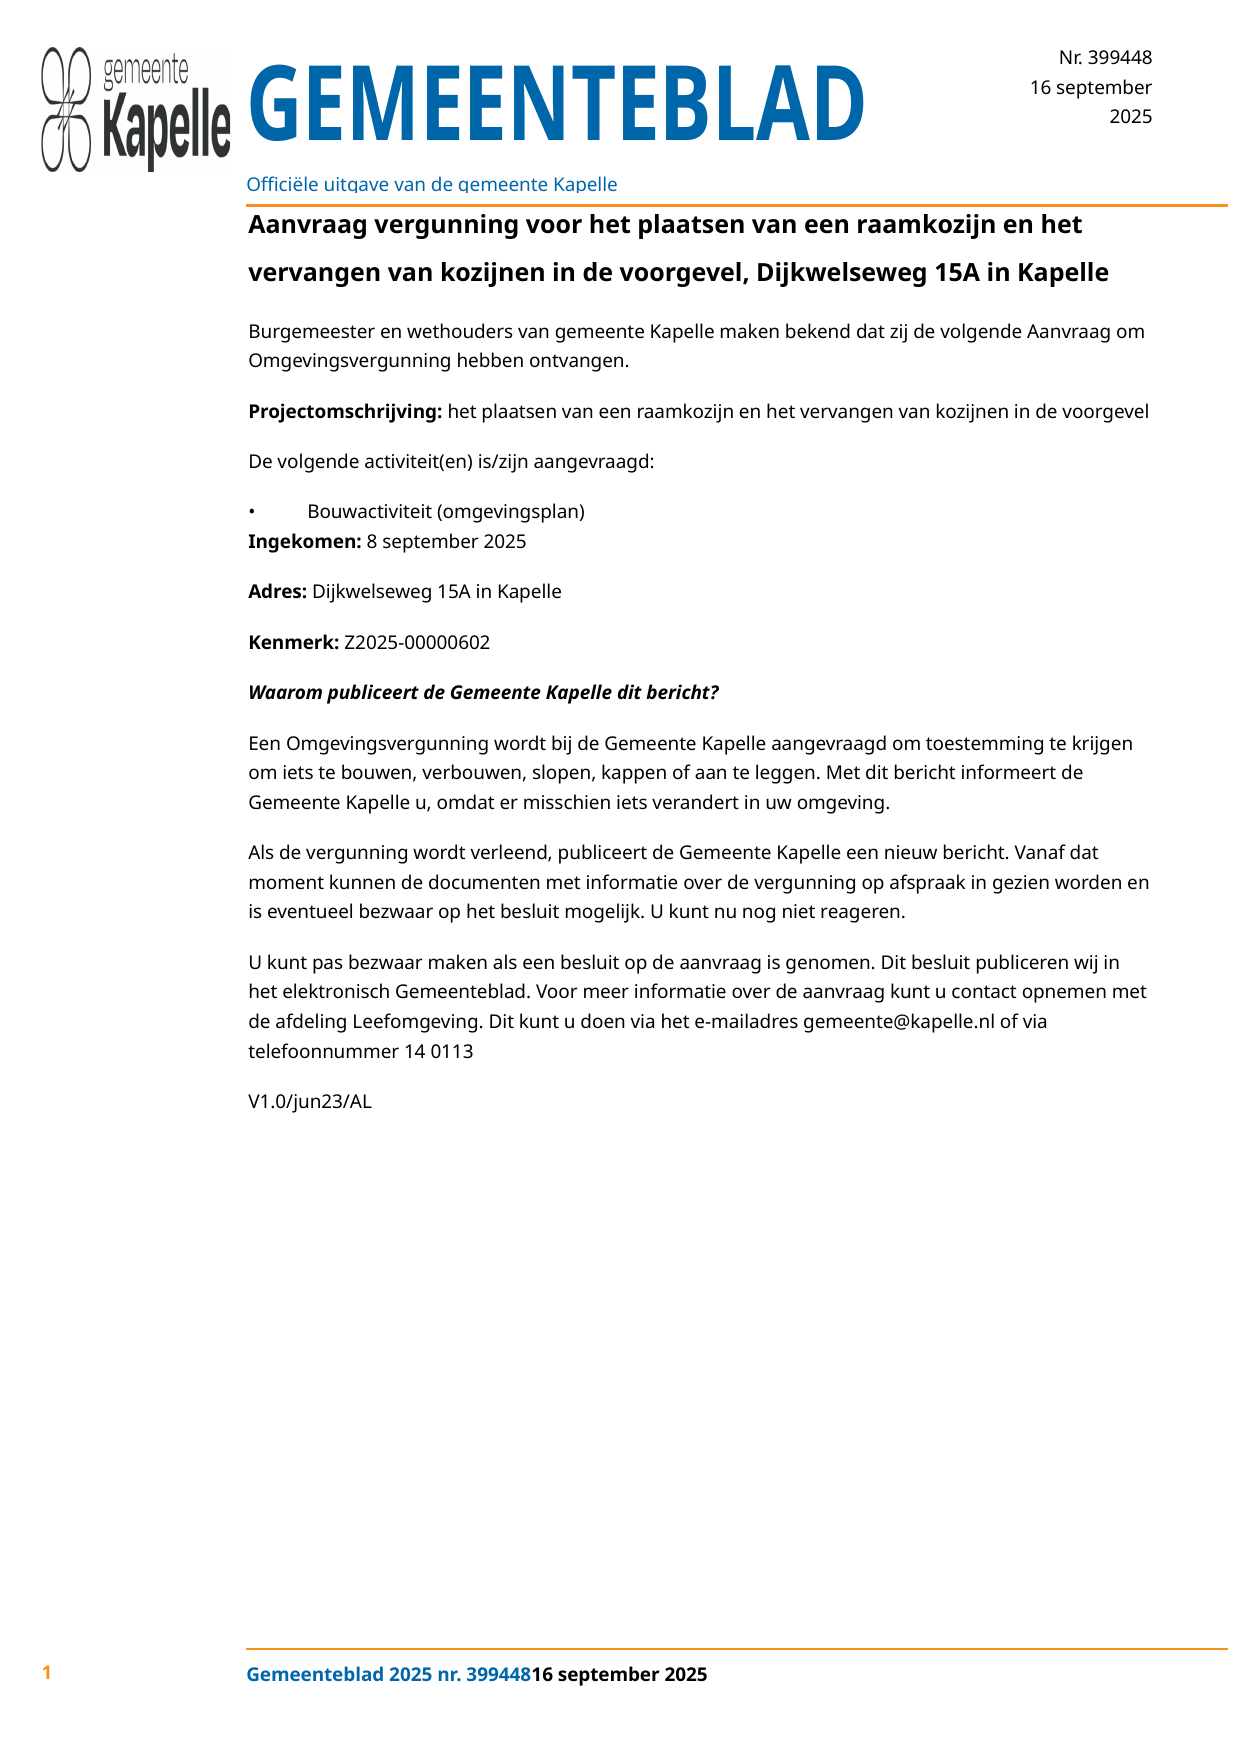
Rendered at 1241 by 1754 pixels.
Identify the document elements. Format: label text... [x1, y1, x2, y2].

text Aanvraag vergunning voor het plaatsen van een raamkozijn en het vervangen van kozijnen in de voorgevel, Dijkwelseweg 15A in Kapelle [248, 207, 1152, 288]
text Kenmerk: Z2025-00000602 [248, 629, 1152, 655]
text Waarom publiceert de Gemeente Kapelle dit bericht? [248, 679, 1152, 705]
text De volgende activiteit(en) is/zijn aangevraagd: [248, 448, 1152, 474]
text Als de vergunning wordt verleend, publiceert de Gemeente Kapelle een nieuw bericht. Vanaf dat moment kunnen de documenten met informatie over de vergunning op afspraak in gezien worden en is eventueel bezwaar op het besluit mogelijk. U kunt nu nog niet reageren. [248, 839, 1152, 924]
text Projectomschrijving: het plaatsen van een raamkozijn en het vervangen van kozijnen in de voorgevel [248, 398, 1152, 424]
text Ingekomen: 8 september 2025 [248, 528, 1152, 554]
text Adres: Dijkwelseweg 15A in Kapelle [248, 579, 1152, 604]
list Bouwactiviteit (omgevingsplan) [248, 499, 1152, 524]
text Burgemeester en wethouders van gemeente Kapelle maken bekend dat zij de volgende Aanvraag om Omgevingsvergunning hebben ontvangen. [248, 318, 1152, 373]
text V1.0/jun23/AL [248, 1088, 1152, 1114]
picture [41, 47, 231, 172]
text U kunt pas bezwaar maken als een besluit op de aanvraag is genomen. Dit besluit publiceren wij in het elektronisch Gemeenteblad. Voor meer informatie over de aanvraag kunt u contact opnemen met de afdeling Leefomgeving. Dit kunt u doen via het e-mailadres gemeente@kapelle.nl of via telefoonnummer 14 0113 [248, 949, 1152, 1064]
text Een Omgevingsvergunning wordt bij de Gemeente Kapelle aangevraagd om toestemming te krijgen om iets te bouwen, verbouwen, slopen, kappen of aan te leggen. Met dit bericht informeert de Gemeente Kapelle u, omdat er misschien iets verandert in uw omgeving. [248, 730, 1152, 815]
